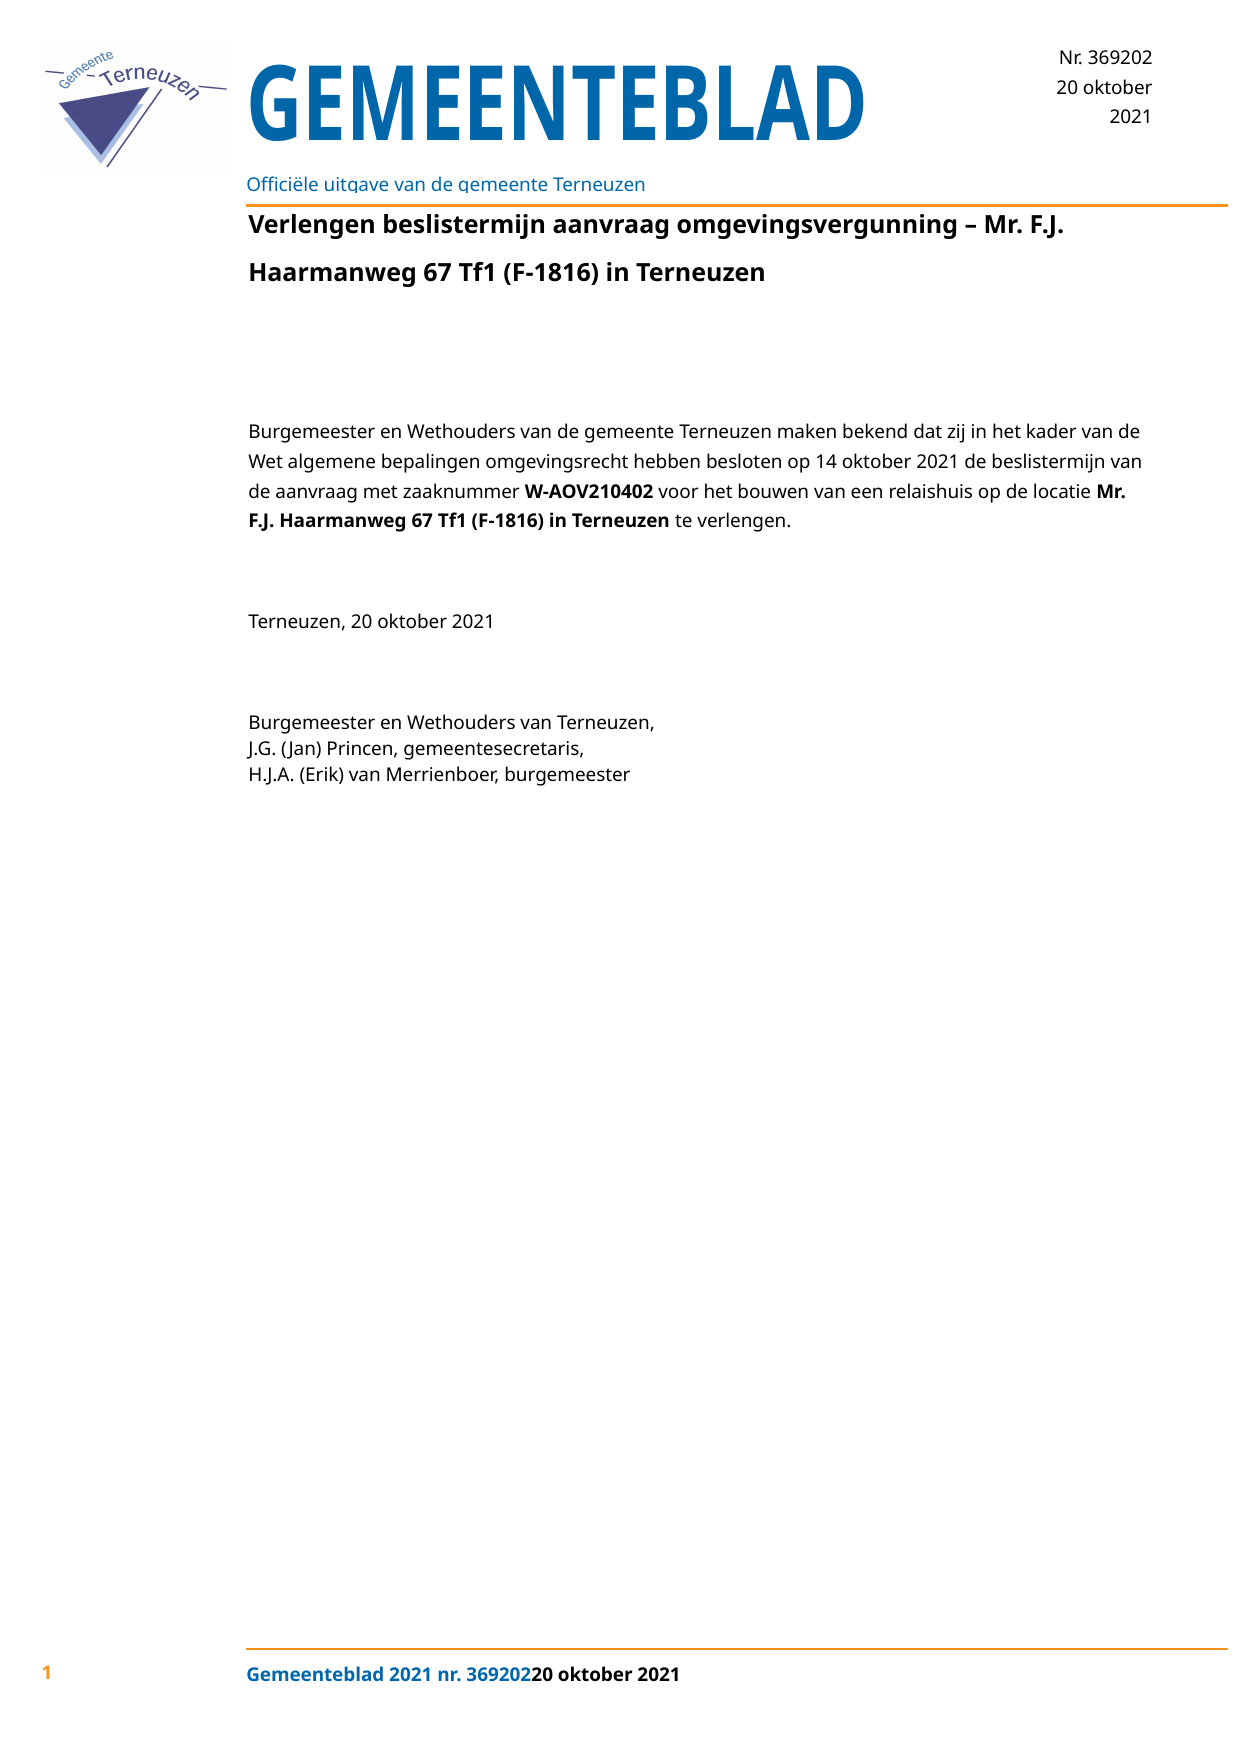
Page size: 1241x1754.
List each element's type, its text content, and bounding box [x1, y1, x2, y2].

text Burgemeester en Wethouders van de gemeente Terneuzen maken bekend dat zij in het kader van de Wet algemene bepalingen omgevingsrecht hebben besloten op 14 oktober 2021 de beslistermijn van de aanvraag met zaaknummer W-AOV210402 voor het bouwen van een relaishuis op de locatie Mr. F.J. Haarmanweg 67 Tf1 (F-1816) in Terneuzen te verlengen. [248, 419, 1152, 533]
text Verlengen beslistermijn aanvraag omgevingsvergunning – Mr. F.J. Haarmanweg 67 Tf1 (F-1816) in Terneuzen [248, 207, 1152, 288]
table_cell J.G. (Jan) Princen, gemeentesecretaris, [248, 735, 700, 761]
table_cell H.J.A. (Erik) van Merrienboer, burgemeester [248, 761, 1152, 786]
table_cell [248, 786, 700, 812]
text Terneuzen, 20 oktober 2021 [248, 608, 1152, 634]
picture [41, 47, 231, 172]
table_cell [700, 786, 1152, 812]
table_cell [700, 735, 1152, 761]
table_header Burgemeester en Wethouders van Terneuzen, [248, 709, 1152, 735]
